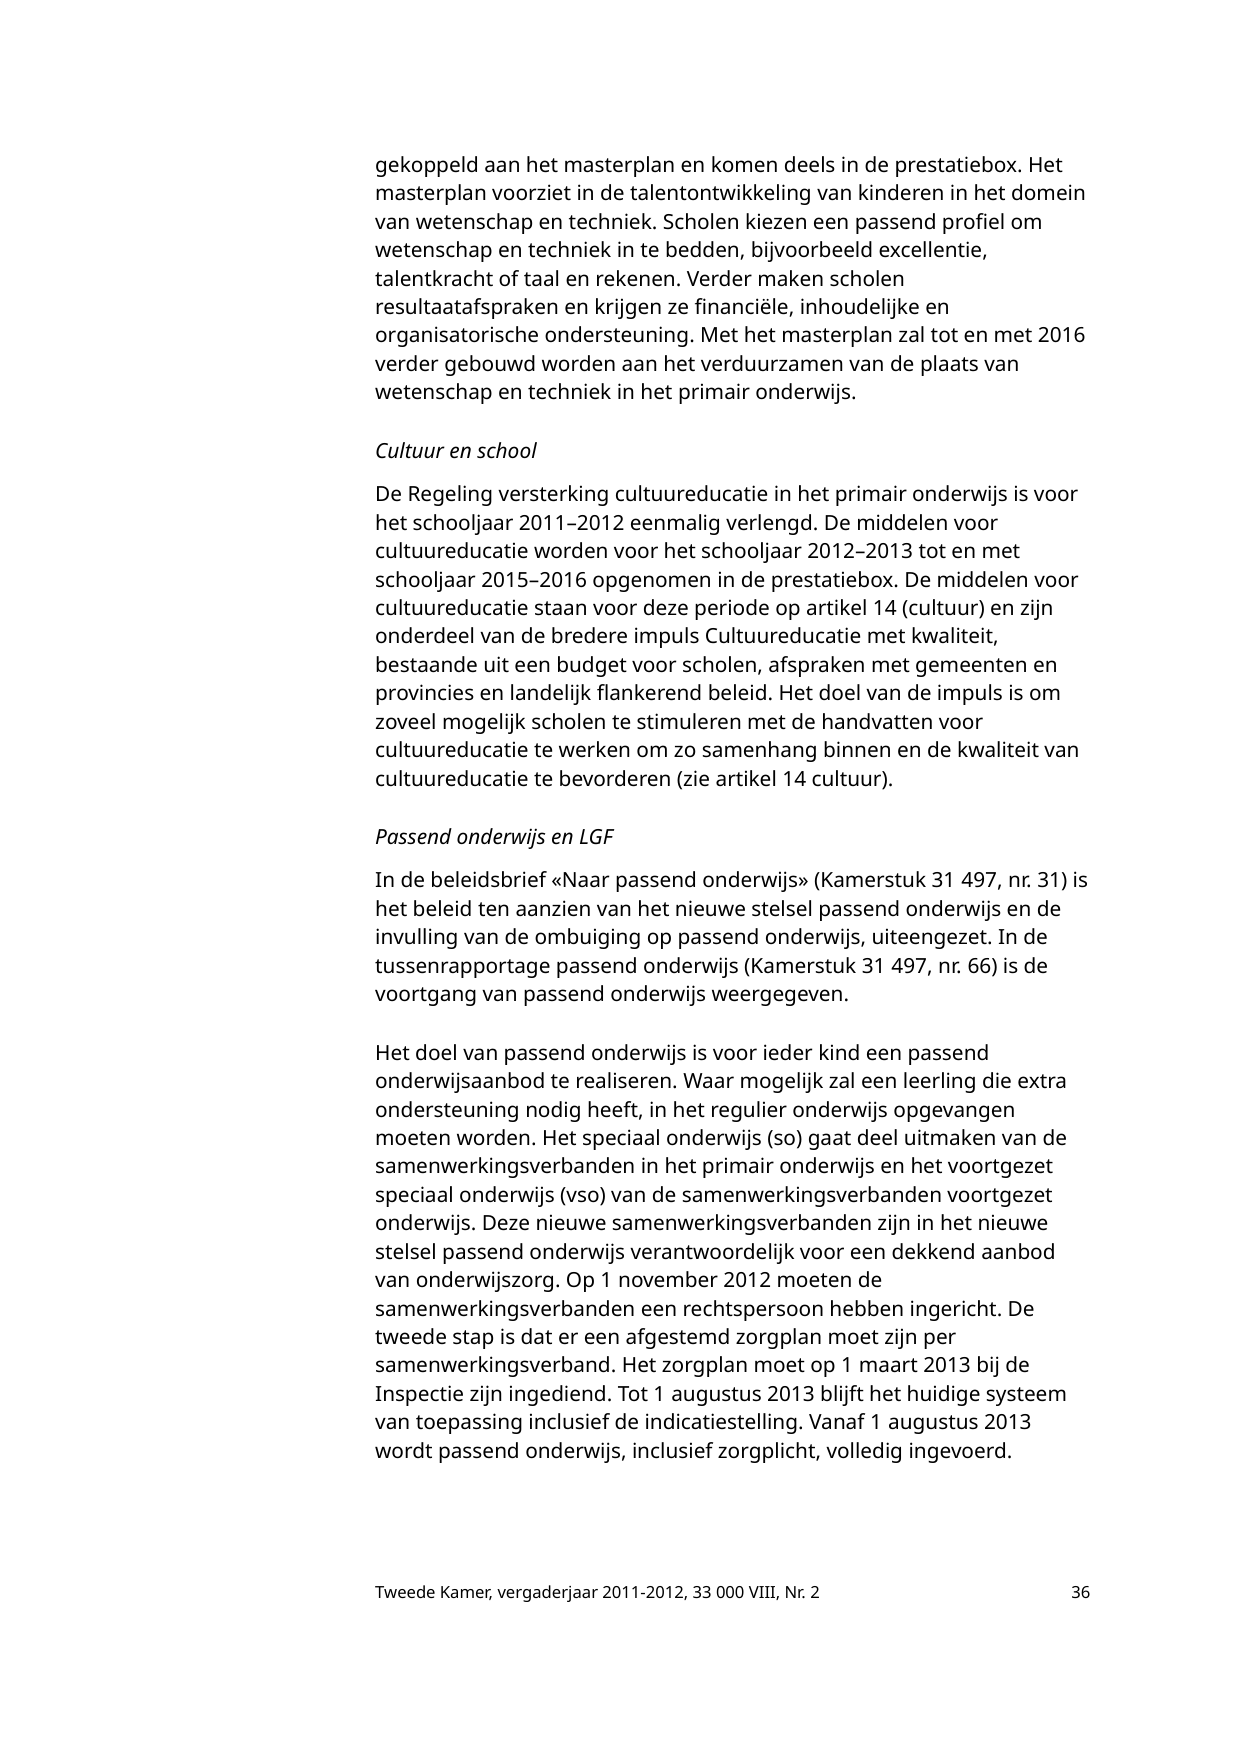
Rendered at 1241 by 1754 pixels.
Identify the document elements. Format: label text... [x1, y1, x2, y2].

text Cultuur en school [375, 436, 1090, 464]
text Passend onderwijs en LGF [375, 822, 1090, 851]
text Het doel van passend onderwijs is voor ieder kind een passend onderwijsaanbod te realiseren. Waar mogelijk zal een leerling die extra ondersteuning nodig heeft, in het regulier onderwijs opgevangen moeten worden. Het speciaal onderwijs (so) gaat deel uitmaken van de samenwerkingsverbanden in het primair onderwijs en het voortgezet speciaal onderwijs (vso) van de samenwerkingsverbanden voortgezet onderwijs. Deze nieuwe samenwerkingsverbanden zijn in het nieuwe stelsel passend onderwijs verantwoordelijk voor een dekkend aanbod van onderwijszorg. Op 1 november 2012 moeten de samenwerkingsverbanden een rechtspersoon hebben ingericht. De tweede stap is dat er een afgestemd zorgplan moet zijn per samenwerkingsverband. Het zorgplan moet op 1 maart 2013 bij de Inspectie zijn ingediend. Tot 1 augustus 2013 blijft het huidige systeem van toepassing inclusief de indicatiestelling. Vanaf 1 augustus 2013 wordt passend onderwijs, inclusief zorgplicht, volledig ingevoerd. [375, 1038, 1090, 1464]
text gekoppeld aan het masterplan en komen deels in de prestatiebox. Het masterplan voorziet in de talentontwikkeling van kinderen in het domein van wetenschap en techniek. Scholen kiezen een passend profiel om wetenschap en techniek in te bedden, bijvoorbeeld excellentie, talentkracht of taal en rekenen. Verder maken scholen resultaatafspraken en krijgen ze financiële, inhoudelijke en organisatorische ondersteuning. Met het masterplan zal tot en met 2016 verder gebouwd worden aan het verduurzamen van de plaats van wetenschap en techniek in het primair onderwijs. [375, 150, 1090, 406]
text De Regeling versterking cultuureducatie in het primair onderwijs is voor het schooljaar 2011–2012 eenmalig verlengd. De middelen voor cultuureducatie worden voor het schooljaar 2012–2013 tot en met schooljaar 2015–2016 opgenomen in de prestatiebox. De middelen voor cultuureducatie staan voor deze periode op artikel 14 (cultuur) en zijn onderdeel van de bredere impuls Cultuureducatie met kwaliteit, bestaande uit een budget voor scholen, afspraken met gemeenten en provincies en landelijk flankerend beleid. Het doel van de impuls is om zoveel mogelijk scholen te stimuleren met de handvatten voor cultuureducatie te werken om zo samenhang binnen en de kwaliteit van cultuureducatie te bevorderen (zie artikel 14 cultuur). [375, 479, 1090, 792]
text In de beleidsbrief «Naar passend onderwijs» (Kamerstuk 31 497, nr. 31) is het beleid ten aanzien van het nieuwe stelsel passend onderwijs en de invulling van de ombuiging op passend onderwijs, uiteengezet. In de tussenrapportage passend onderwijs (Kamerstuk 31 497, nr. 66) is de voortgang van passend onderwijs weergegeven. [375, 866, 1090, 1008]
